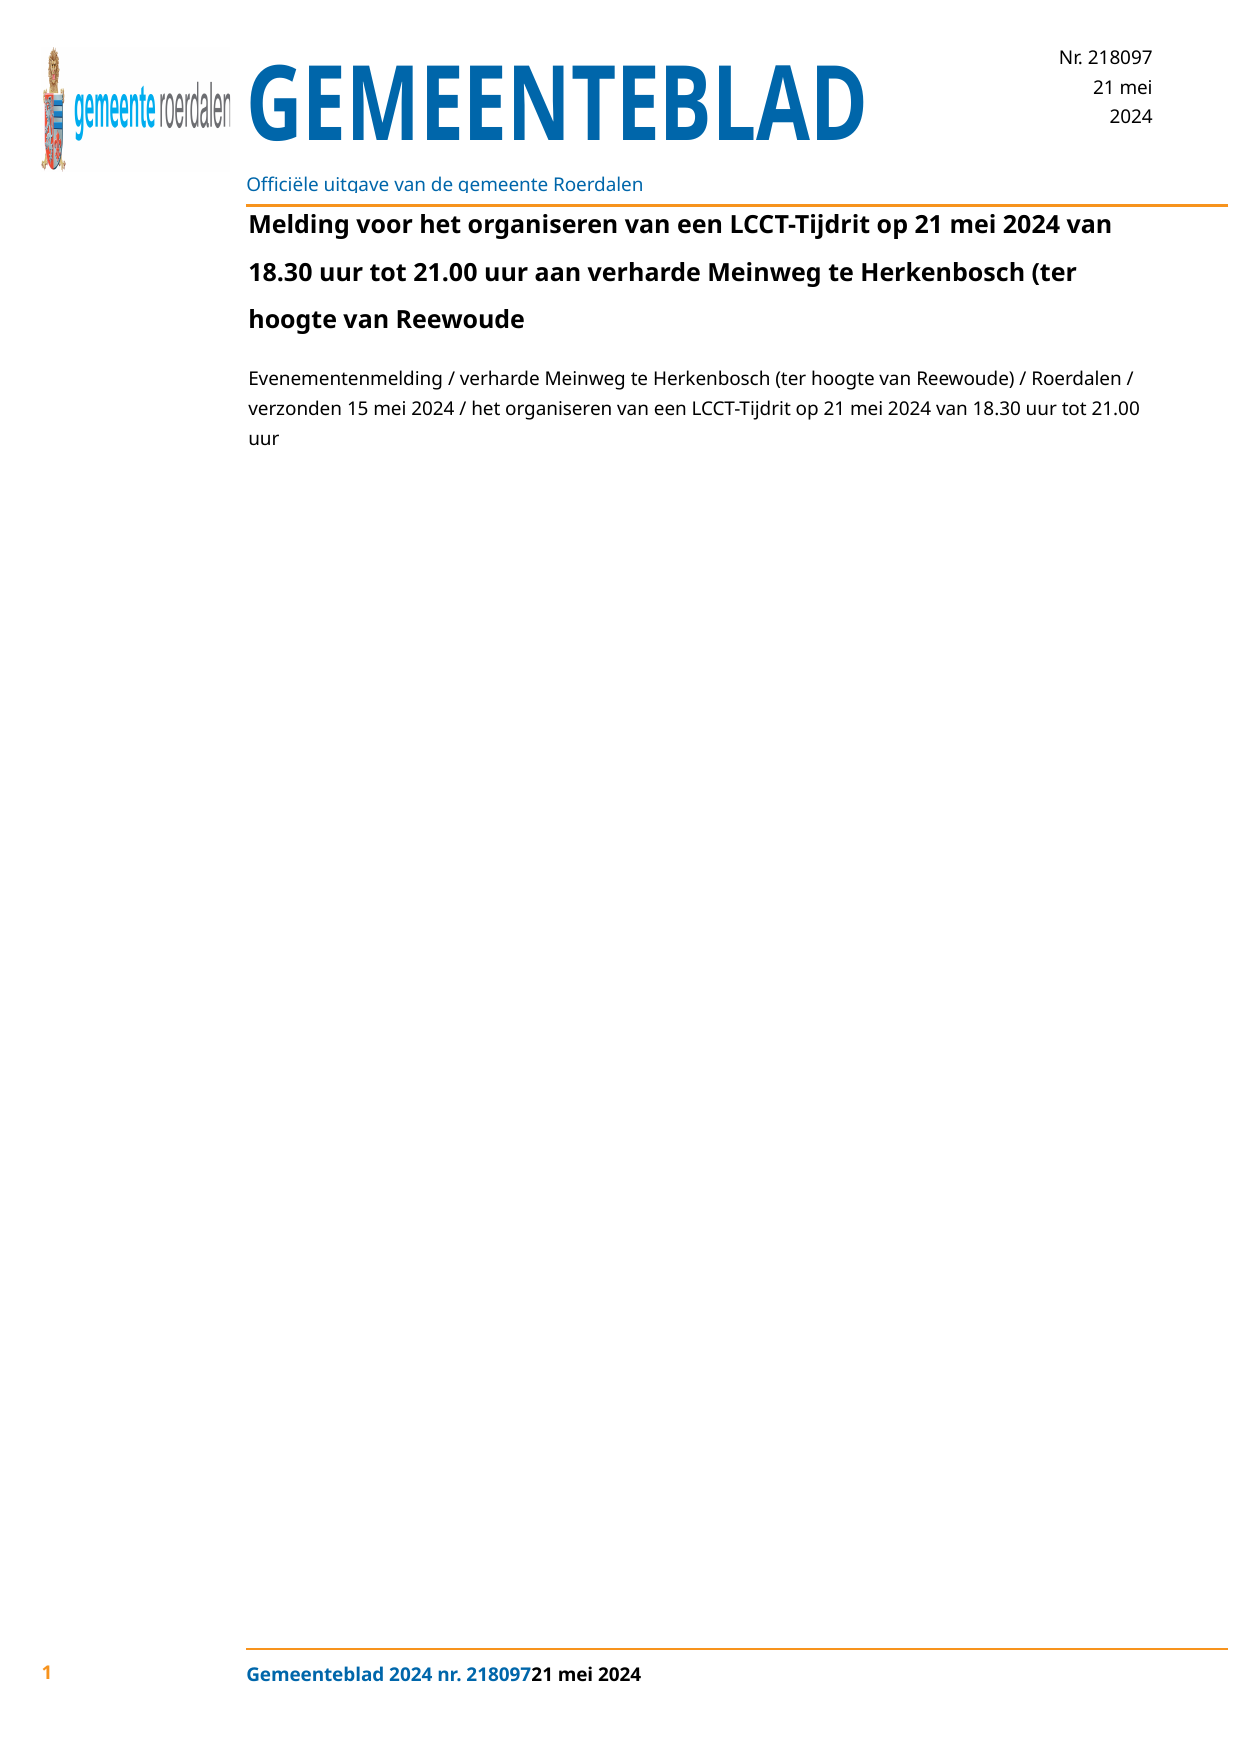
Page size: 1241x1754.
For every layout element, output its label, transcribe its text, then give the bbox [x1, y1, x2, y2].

text Melding voor het organiseren van een LCCT-Tijdrit op 21 mei 2024 van 18.30 uur tot 21.00 uur aan verharde Meinweg te Herkenbosch (ter hoogte van Reewoude [248, 207, 1152, 336]
picture [41, 47, 231, 172]
text Evenementenmelding / verharde Meinweg te Herkenbosch (ter hoogte van Reewoude) / Roerdalen / verzonden 15 mei 2024 / het organiseren van een LCCT-Tijdrit op 21 mei 2024 van 18.30 uur tot 21.00 uur [248, 366, 1152, 450]
